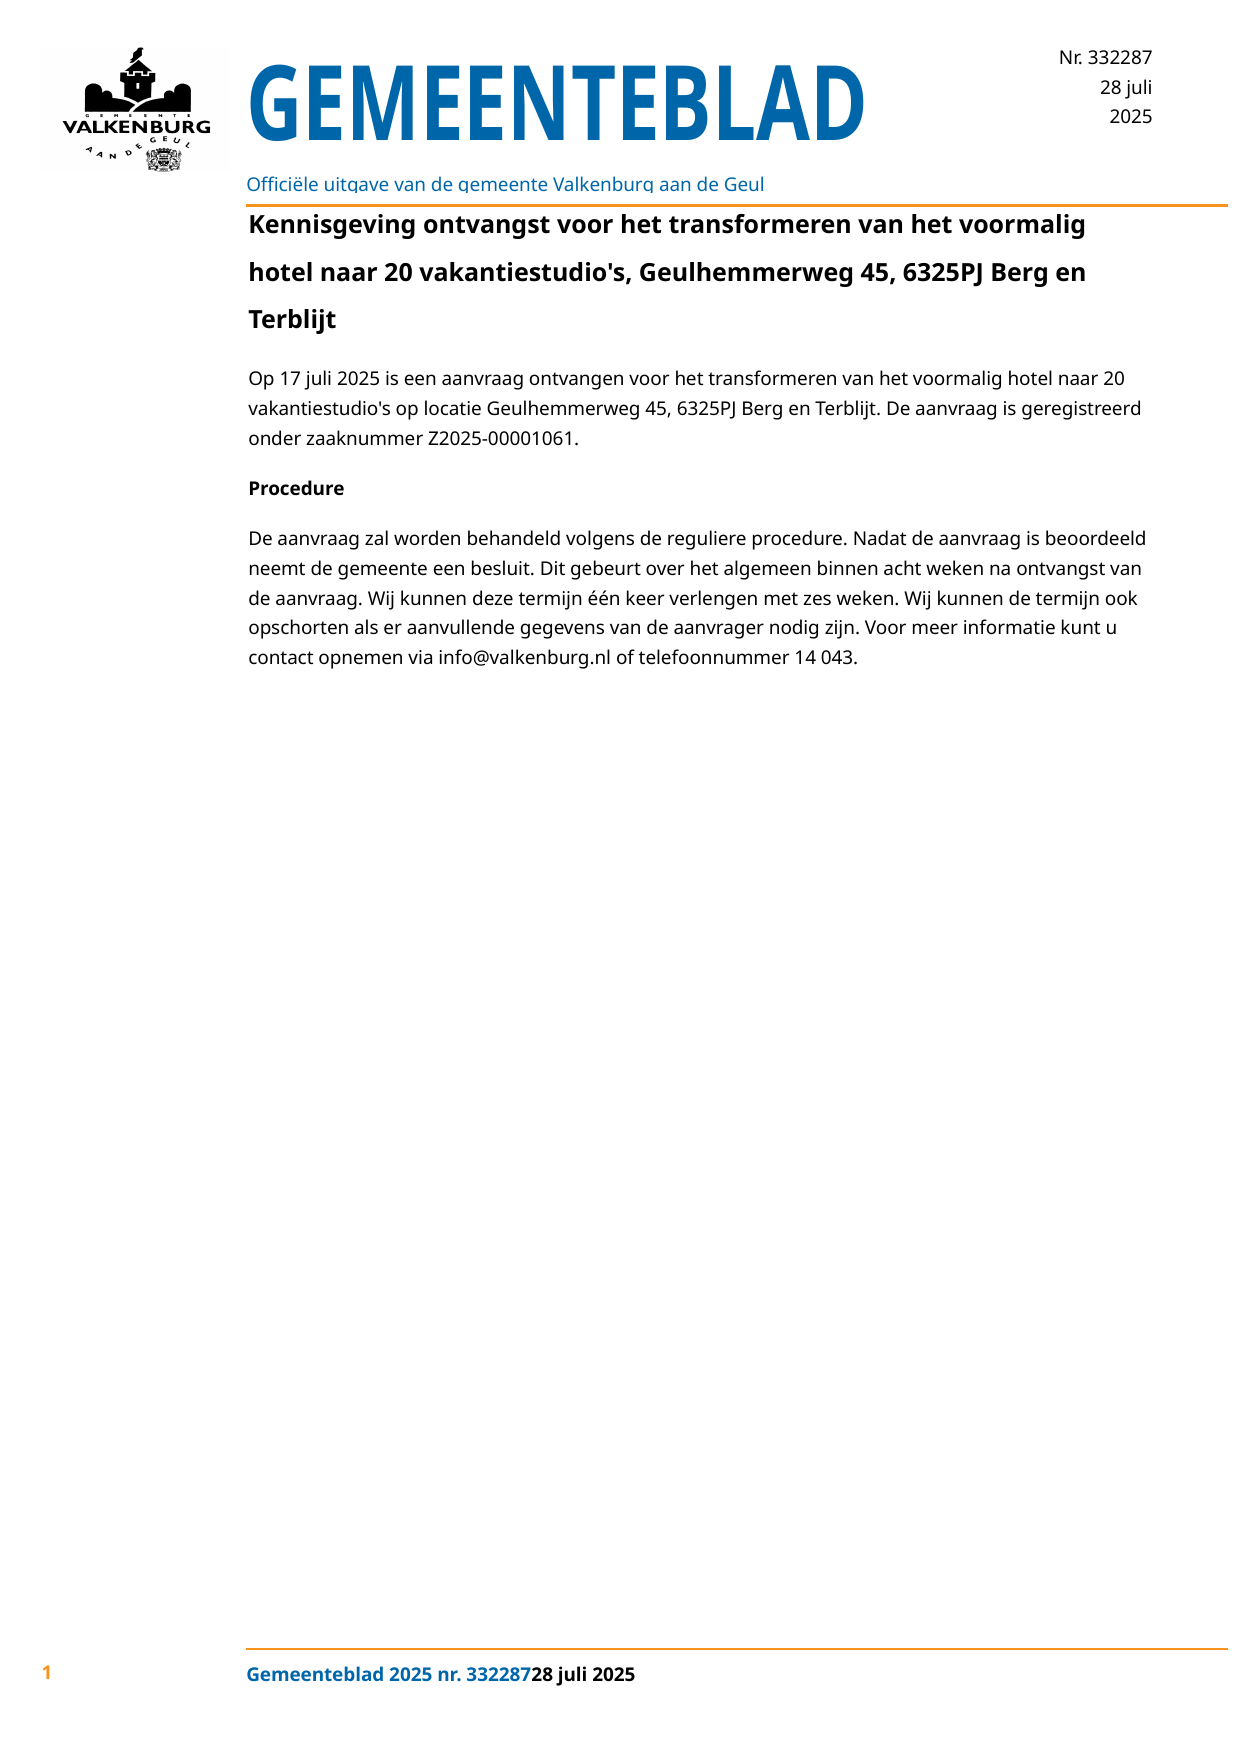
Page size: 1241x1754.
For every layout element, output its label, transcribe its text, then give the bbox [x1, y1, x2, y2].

text Op 17 juli 2025 is een aanvraag ontvangen voor het transformeren van het voormalig hotel naar 20 vakantiestudio's op locatie Geulhemmerweg 45, 6325PJ Berg en Terblijt. De aanvraag is geregistreerd onder zaaknummer Z2025-00001061. [248, 366, 1152, 450]
text De aanvraag zal worden behandeld volgens de reguliere procedure. Nadat de aanvraag is beoordeeld neemt de gemeente een besluit. Dit gebeurt over het algemeen binnen acht weken na ontvangst van de aanvraag. Wij kunnen deze termijn één keer verlengen met zes weken. Wij kunnen de termijn ook opschorten als er aanvullende gegevens van de aanvrager nodig zijn. Voor meer informatie kunt u contact opnemen via info@valkenburg.nl of telefoonnummer 14 043. [248, 526, 1152, 669]
text Procedure [248, 475, 1152, 501]
picture [41, 47, 231, 172]
text Kennisgeving ontvangst voor het transformeren van het voormalig hotel naar 20 vakantiestudio's, Geulhemmerweg 45, 6325PJ Berg en Terblijt [248, 207, 1152, 336]
